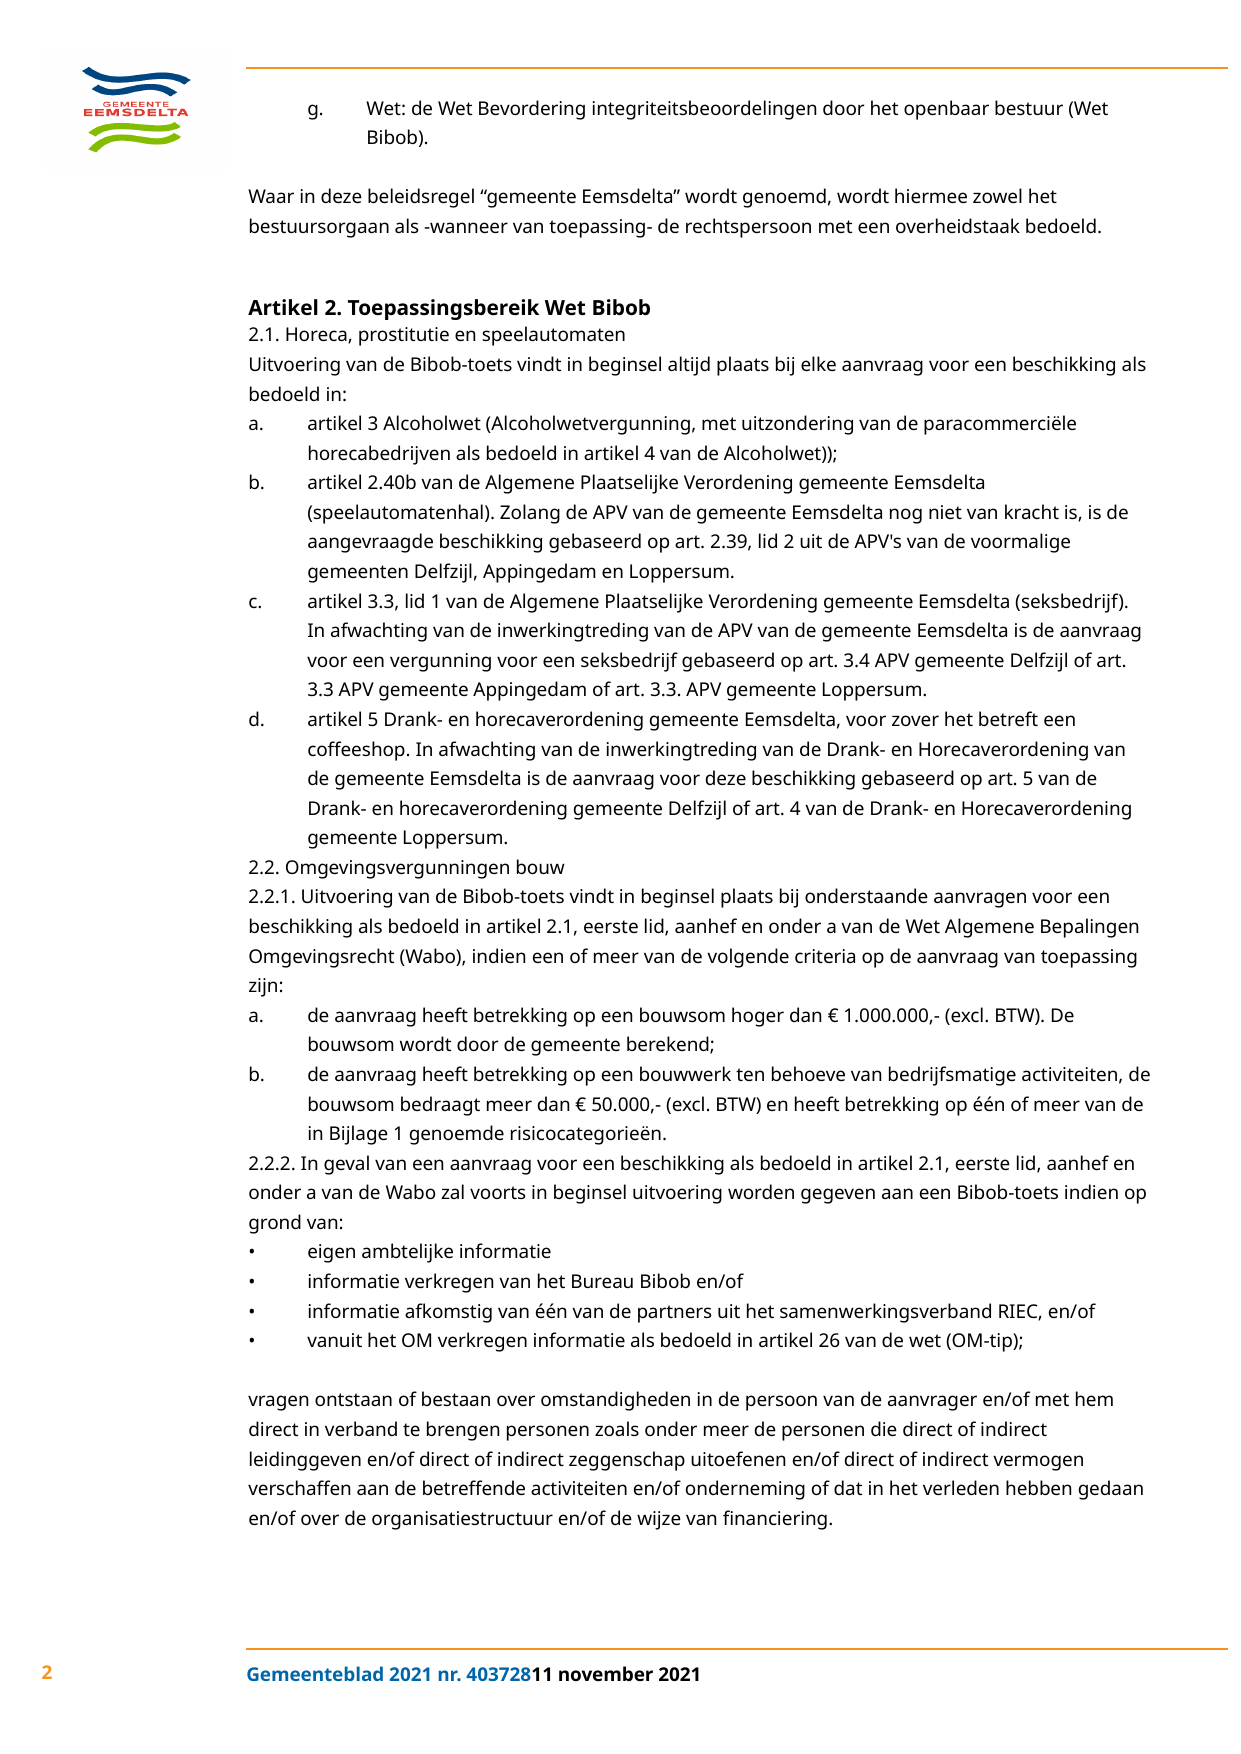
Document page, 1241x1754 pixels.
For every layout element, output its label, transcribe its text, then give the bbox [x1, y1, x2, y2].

list vanuit het OM verkregen informatie als bedoeld in artikel 26 van de wet (OM-tip); [248, 1327, 1152, 1353]
text 2.2.2. In geval van een aanvraag voor een beschikking als bedoeld in artikel 2.1, eerste lid, aanhef en onder a van de Wabo zal voorts in beginsel uitvoering worden gegeven aan een Bibob-toets indien op grond van: [248, 1150, 1152, 1235]
text 2.2. Omgevingsvergunningen bouw [248, 854, 1152, 880]
list de aanvraag heeft betrekking op een bouwwerk ten behoeve van bedrijfsmatige activiteiten, de bouwsom bedraagt meer dan € 50.000,- (excl. BTW) en heeft betrekking op één of meer van de in Bijlage 1 genoemde risicocategorieën. [248, 1061, 1152, 1146]
list artikel 3.3, lid 1 van de Algemene Plaatselijke Verordening gemeente Eemsdelta (seksbedrijf). In afwachting van de inwerkingtreding van de APV van de gemeente Eemsdelta is de aanvraag voor een vergunning voor een seksbedrijf gebaseerd op art. 3.4 APV gemeente Delfzijl of art. 3.3 APV gemeente Appingedam of art. 3.3. APV gemeente Loppersum. [248, 588, 1152, 702]
text 2.1. Horeca, prostitutie en speelautomaten [248, 322, 1152, 347]
picture [41, 47, 231, 172]
text Waar in deze beleidsregel “gemeente Eemsdelta” wordt genoemd, wordt hiermee zowel het bestuursorgaan als -wanneer van toepassing- de rechtspersoon met een overheidstaak bedoeld. [248, 183, 1152, 239]
list eigen ambtelijke informatie [248, 1239, 1152, 1264]
list artikel 3 Alcoholwet (Alcoholwetvergunning, met uitzondering van de paracommerciële horecabedrijven als bedoeld in artikel 4 van de Alcoholwet)); [248, 410, 1152, 466]
list Wet: de Wet Bevordering integriteitsbeoordelingen door het openbaar bestuur (Wet Bibob). [307, 95, 1152, 150]
text Artikel 2. Toepassingsbereik Wet Bibob [248, 293, 1152, 322]
text 2.2.1. Uitvoering van de Bibob-toets vindt in beginsel plaats bij onderstaande aanvragen voor een beschikking als bedoeld in artikel 2.1, eerste lid, aanhef en onder a van de Wet Algemene Bepalingen Omgevingsrecht (Wabo), indien een of meer van de volgende criteria op de aanvraag van toepassing zijn: [248, 884, 1152, 998]
list informatie afkomstig van één van de partners uit het samenwerkingsverband RIEC, en/of [248, 1298, 1152, 1323]
list artikel 2.40b van de Algemene Plaatselijke Verordening gemeente Eemsdelta (speelautomatenhal). Zolang de APV van de gemeente Eemsdelta nog niet van kracht is, is de aangevraagde beschikking gebaseerd op art. 2.39, lid 2 uit de APV's van de voormalige gemeenten Delfzijl, Appingedam en Loppersum. [248, 469, 1152, 584]
list artikel 5 Drank- en horecaverordening gemeente Eemsdelta, voor zover het betreft een coffeeshop. In afwachting van de inwerkingtreding van de Drank- en Horecaverordening van de gemeente Eemsdelta is de aanvraag voor deze beschikking gebaseerd op art. 5 van de Drank- en horecaverordening gemeente Delfzijl of art. 4 van de Drank- en Horecaverordening gemeente Loppersum. [248, 706, 1152, 850]
text Uitvoering van de Bibob-toets vindt in beginsel altijd plaats bij elke aanvraag voor een beschikking als bedoeld in: [248, 351, 1152, 406]
text vragen ontstaan of bestaan over omstandigheden in de persoon van de aanvrager en/of met hem direct in verband te brengen personen zoals onder meer de personen die direct of indirect leidinggeven en/of direct of indirect zeggenschap uitoefenen en/of direct of indirect vermogen verschaffen aan de betreffende activiteiten en/of onderneming of dat in het verleden hebben gedaan en/of over de organisatiestructuur en/of de wijze van financiering. [248, 1387, 1152, 1531]
list de aanvraag heeft betrekking op een bouwsom hoger dan € 1.000.000,- (excl. BTW). De bouwsom wordt door de gemeente berekend; [248, 1002, 1152, 1057]
list informatie verkregen van het Bureau Bibob en/of [248, 1268, 1152, 1294]
